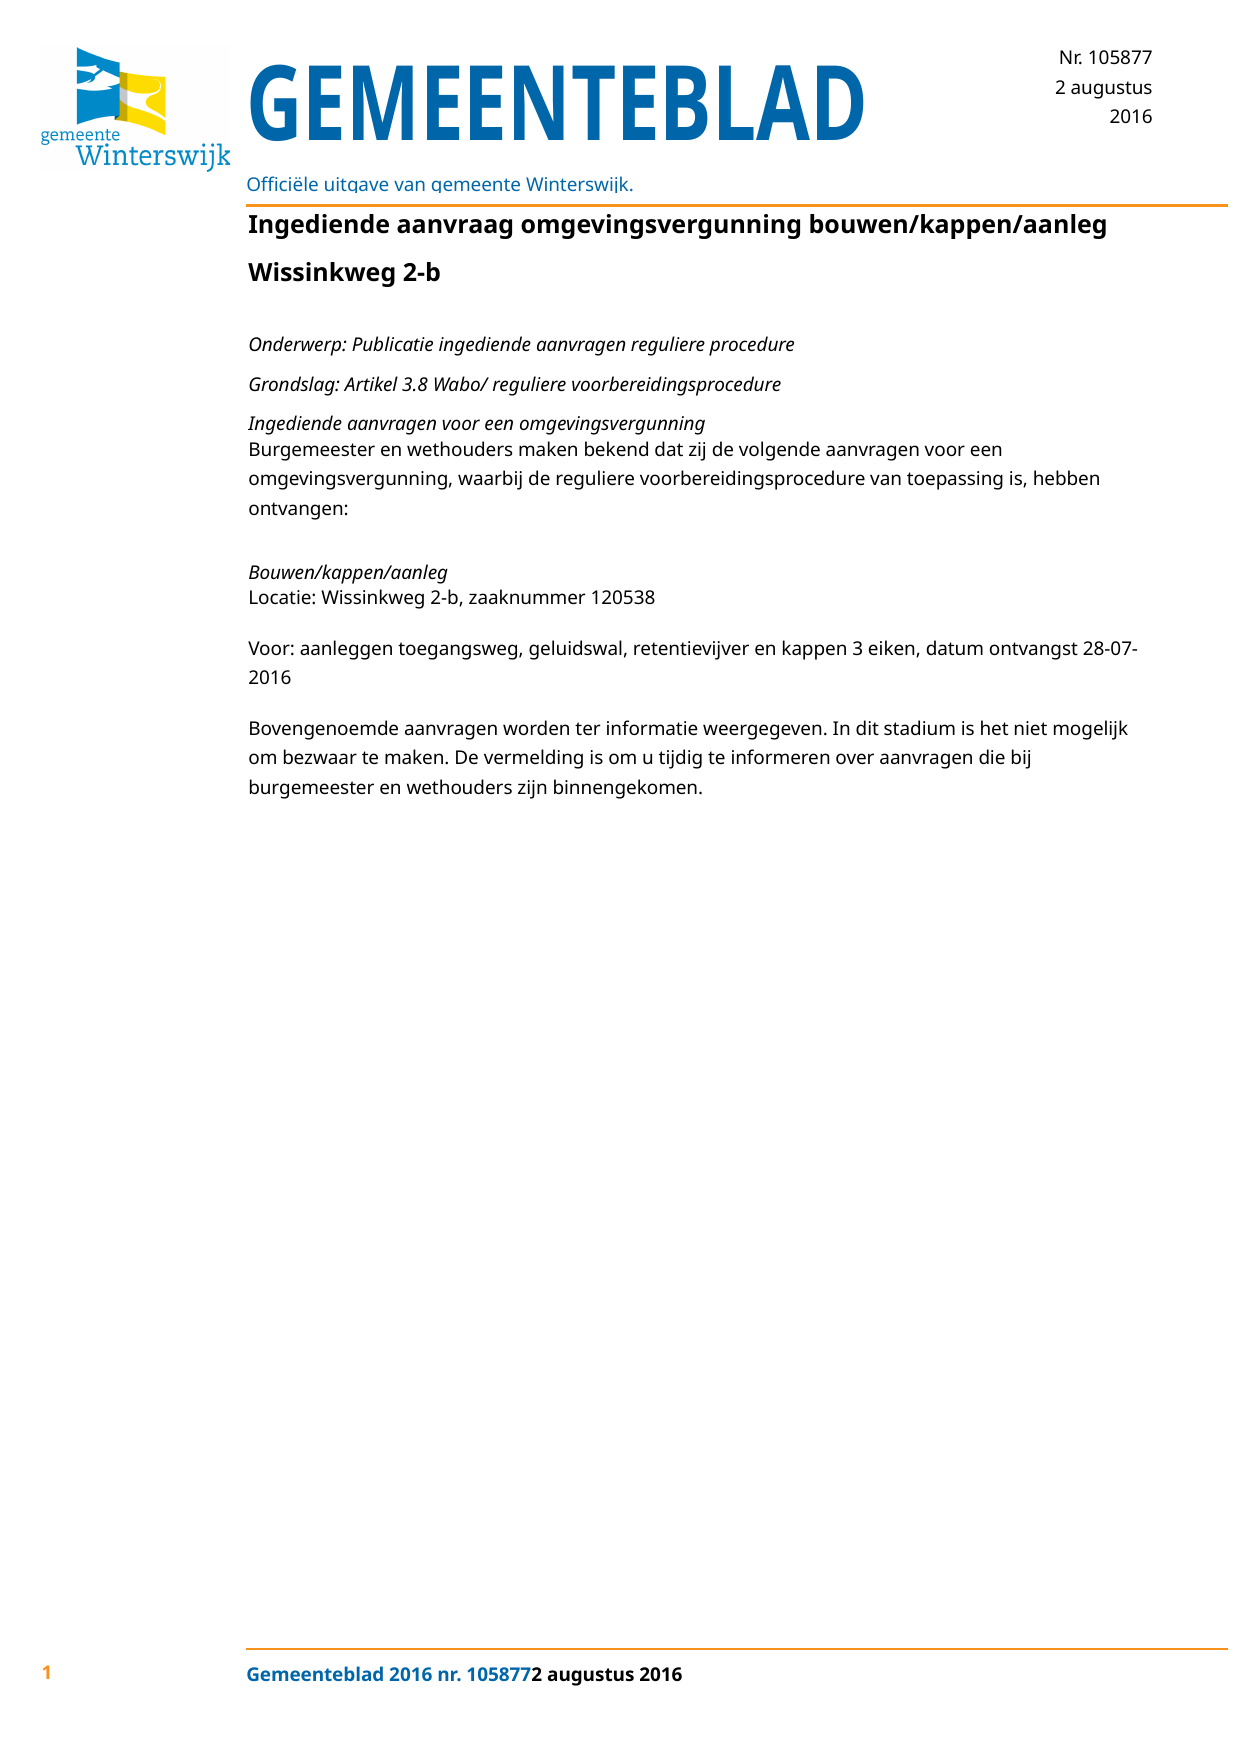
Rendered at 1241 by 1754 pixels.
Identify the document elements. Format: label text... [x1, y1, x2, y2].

text Ingediende aanvragen voor een omgevingsvergunning [248, 410, 1152, 436]
text Burgemeester en wethouders maken bekend dat zij de volgende aanvragen voor een omgevingsvergunning, waarbij de reguliere voorbereidingsprocedure van toepassing is, hebben ontvangen: [248, 436, 1152, 521]
picture [41, 47, 231, 172]
text Onderwerp: Publicatie ingediende aanvragen reguliere procedure [248, 331, 1152, 357]
picture [225, 153, 231, 162]
text Grondslag: Artikel 3.8 Wabo/ reguliere voorbereidingsprocedure [248, 371, 1152, 396]
text Bovengenoemde aanvragen worden ter informatie weergegeven. In dit stadium is het niet mogelijk om bezwaar te maken. De vermelding is om u tijdig te informeren over aanvragen die bij burgemeester en wethouders zijn binnengekomen. [248, 715, 1152, 800]
text Voor: aanleggen toegangsweg, geluidswal, retentievijver en kappen 3 eiken, datum ontvangst 28-07-2016 [248, 635, 1152, 690]
text Bouwen/kappen/aanleg [248, 559, 1152, 584]
text Ingediende aanvraag omgevingsvergunning bouwen/kappen/aanleg Wissinkweg 2-b [248, 207, 1152, 288]
text Locatie: Wissinkweg 2-b, zaaknummer 120538 [248, 584, 1152, 610]
